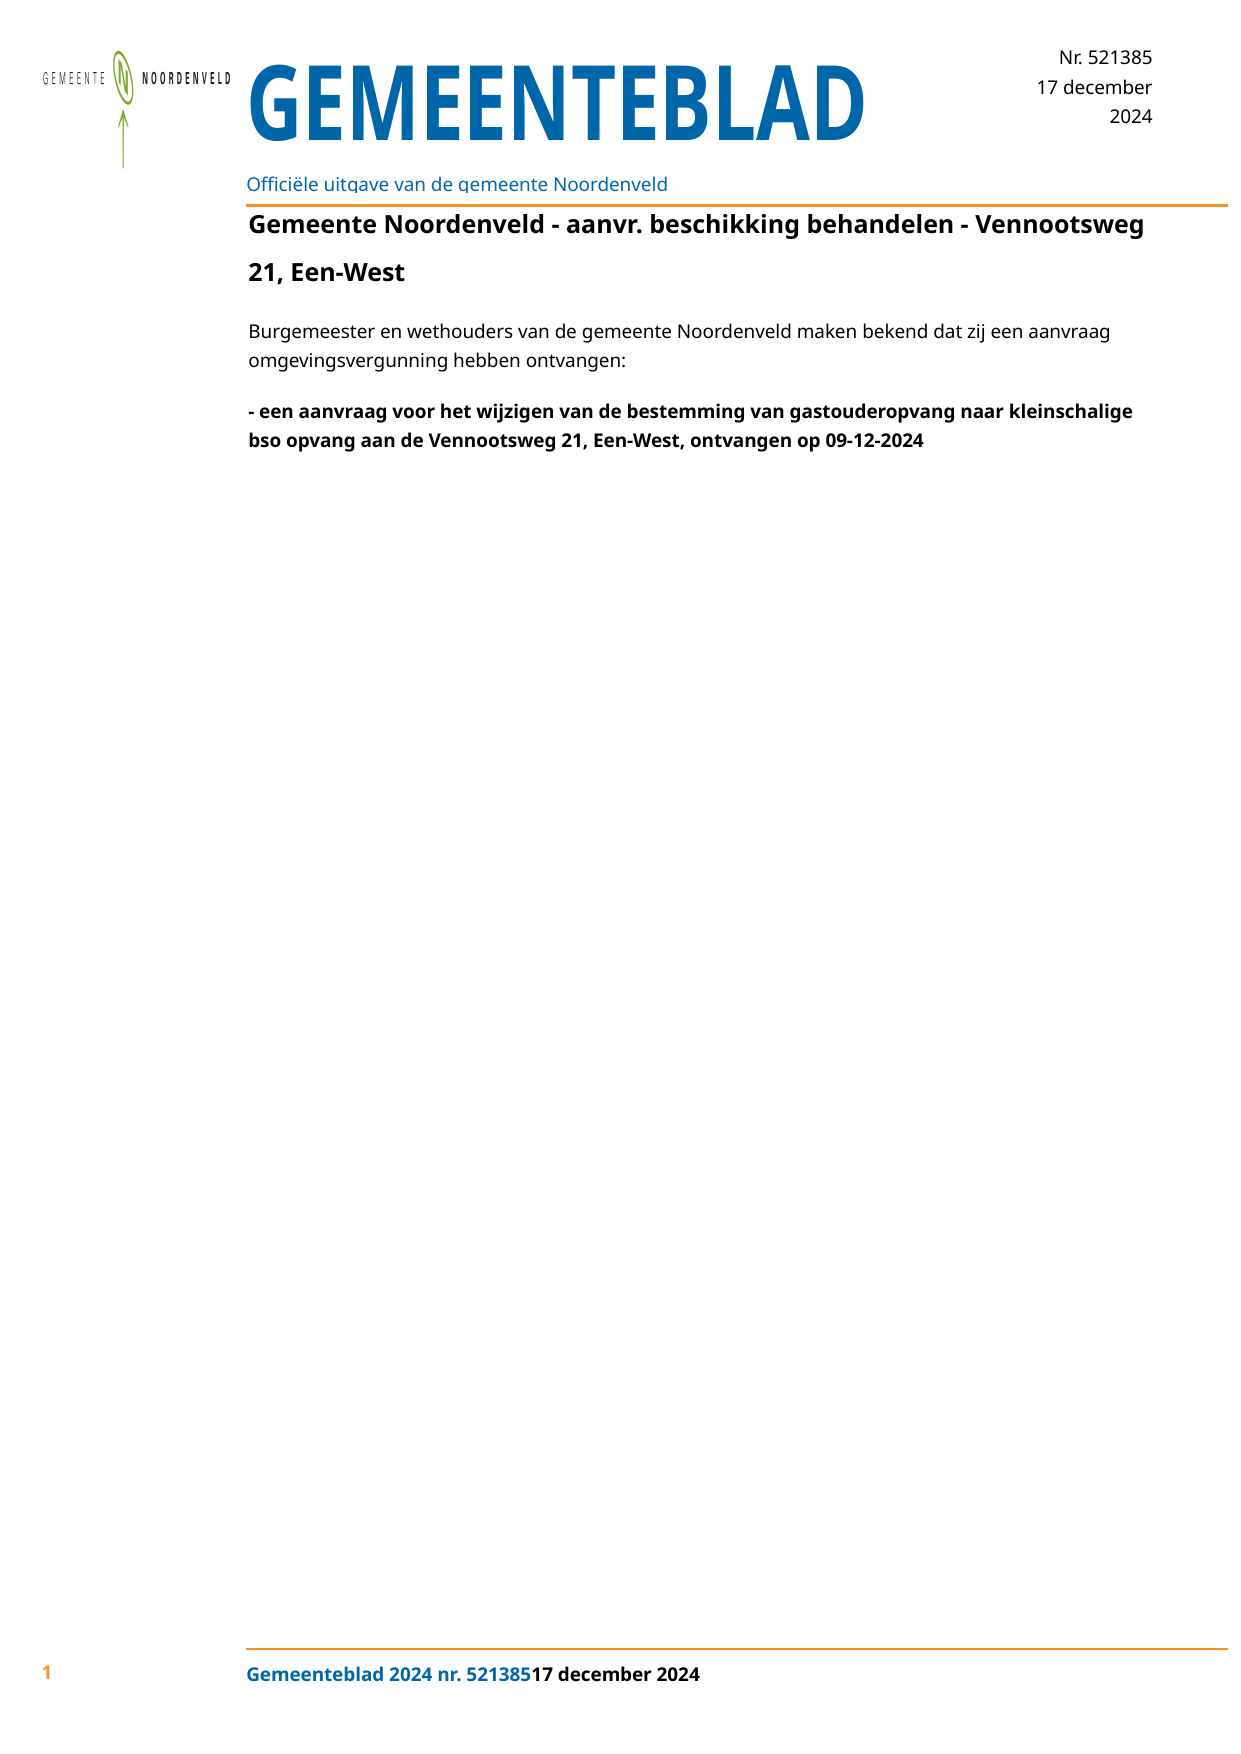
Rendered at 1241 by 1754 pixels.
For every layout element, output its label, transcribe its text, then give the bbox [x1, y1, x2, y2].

picture [41, 47, 231, 172]
text Gemeente Noordenveld - aanvr. beschikking behandelen - Vennootsweg 21, Een-West [248, 207, 1152, 288]
text Burgemeester en wethouders van de gemeente Noordenveld maken bekend dat zij een aanvraag omgevingsvergunning hebben ontvangen: [248, 318, 1152, 373]
text - een aanvraag voor het wijzigen van de bestemming van gastouderopvang naar kleinschalige bso opvang aan de Vennootsweg 21, Een-West, ontvangen op 09-12-2024 [248, 398, 1152, 453]
